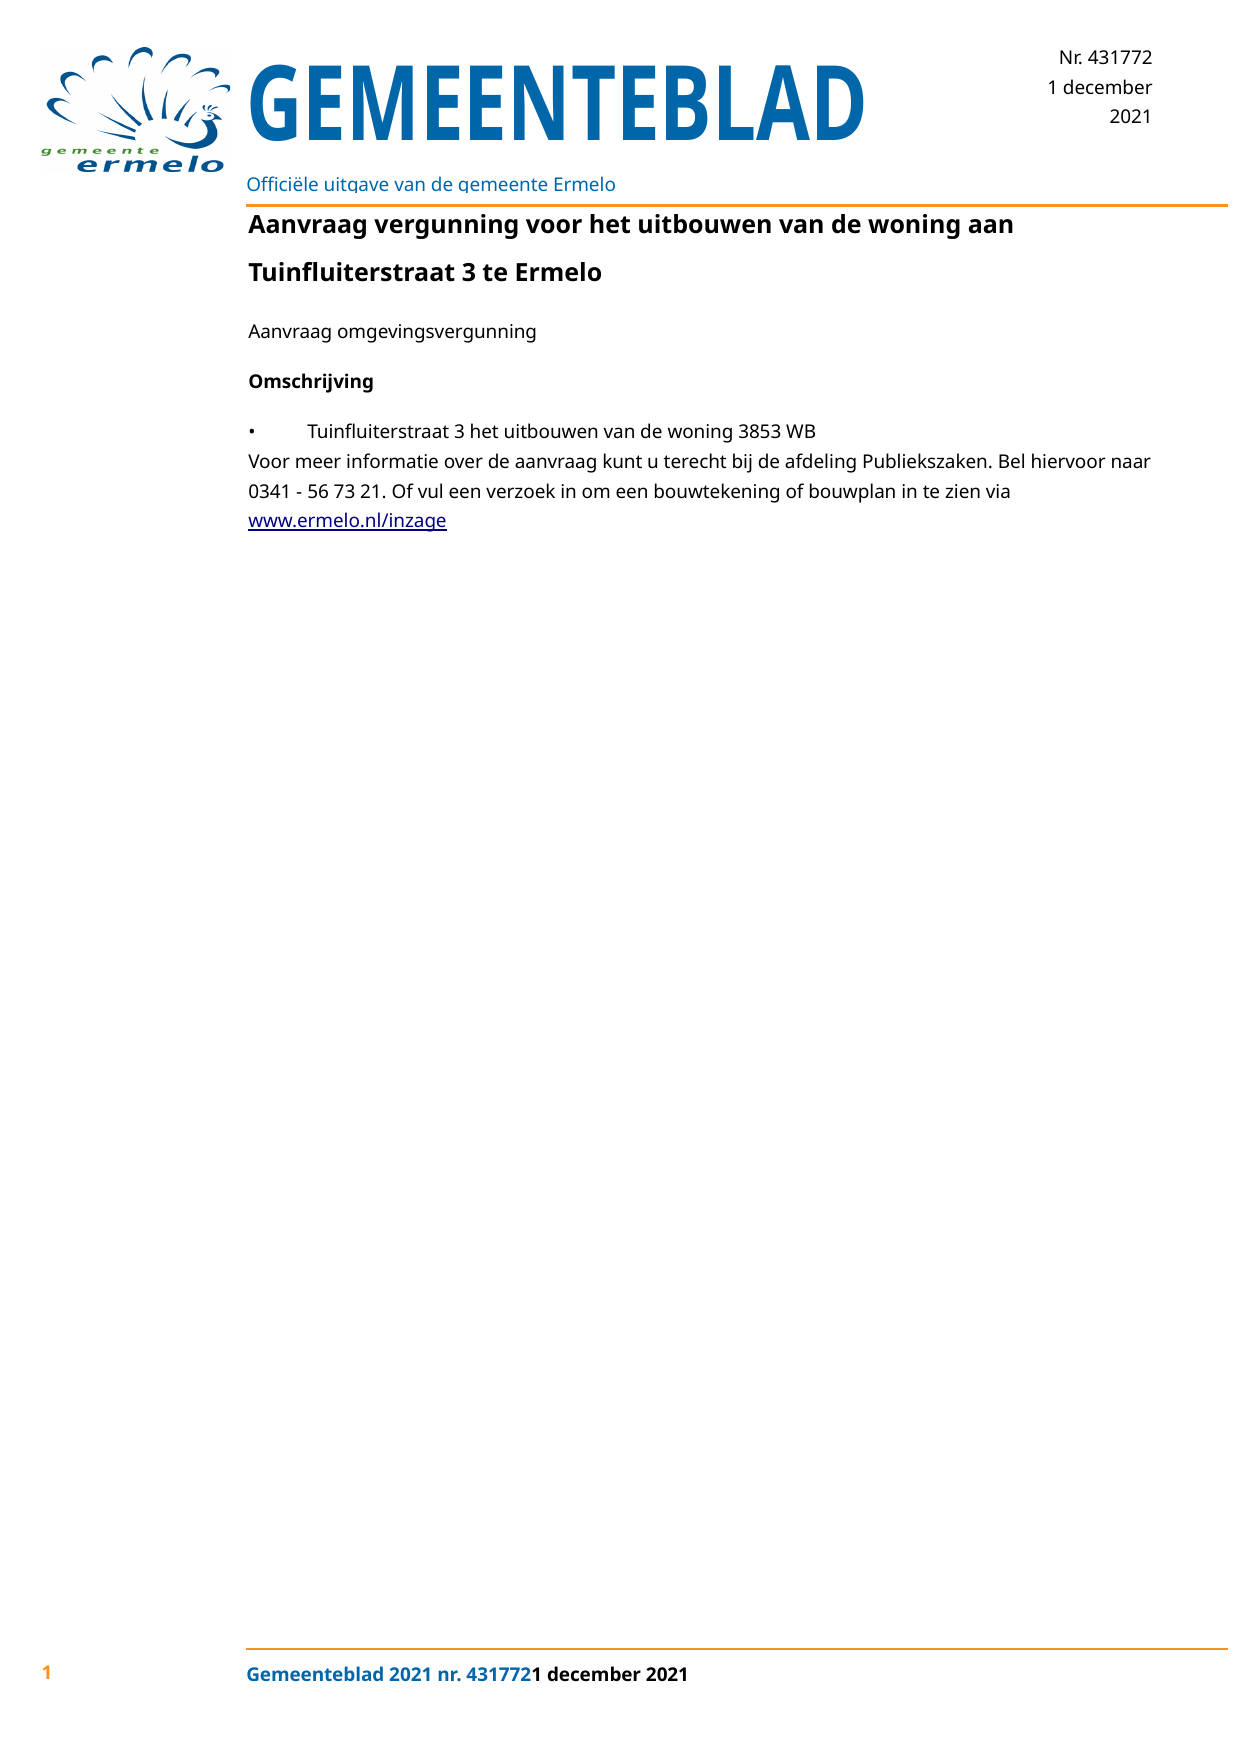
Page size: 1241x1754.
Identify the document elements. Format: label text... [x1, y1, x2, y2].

text Omschrijving [248, 368, 1152, 394]
list Tuinfluiterstraat 3 het uitbouwen van de woning 3853 WB [248, 419, 1152, 444]
text Voor meer informatie over de aanvraag kunt u terecht bij de afdeling Publiekszaken. Bel hiervoor naar 0341 - 56 73 21. Of vul een verzoek in om een bouwtekening of bouwplan in te zien via www.ermelo.nl/inzage [248, 448, 1152, 533]
picture [41, 47, 231, 172]
text Aanvraag omgevingsvergunning [248, 318, 1152, 344]
text Aanvraag vergunning voor het uitbouwen van de woning aan Tuinfluiterstraat 3 te Ermelo [248, 207, 1152, 288]
